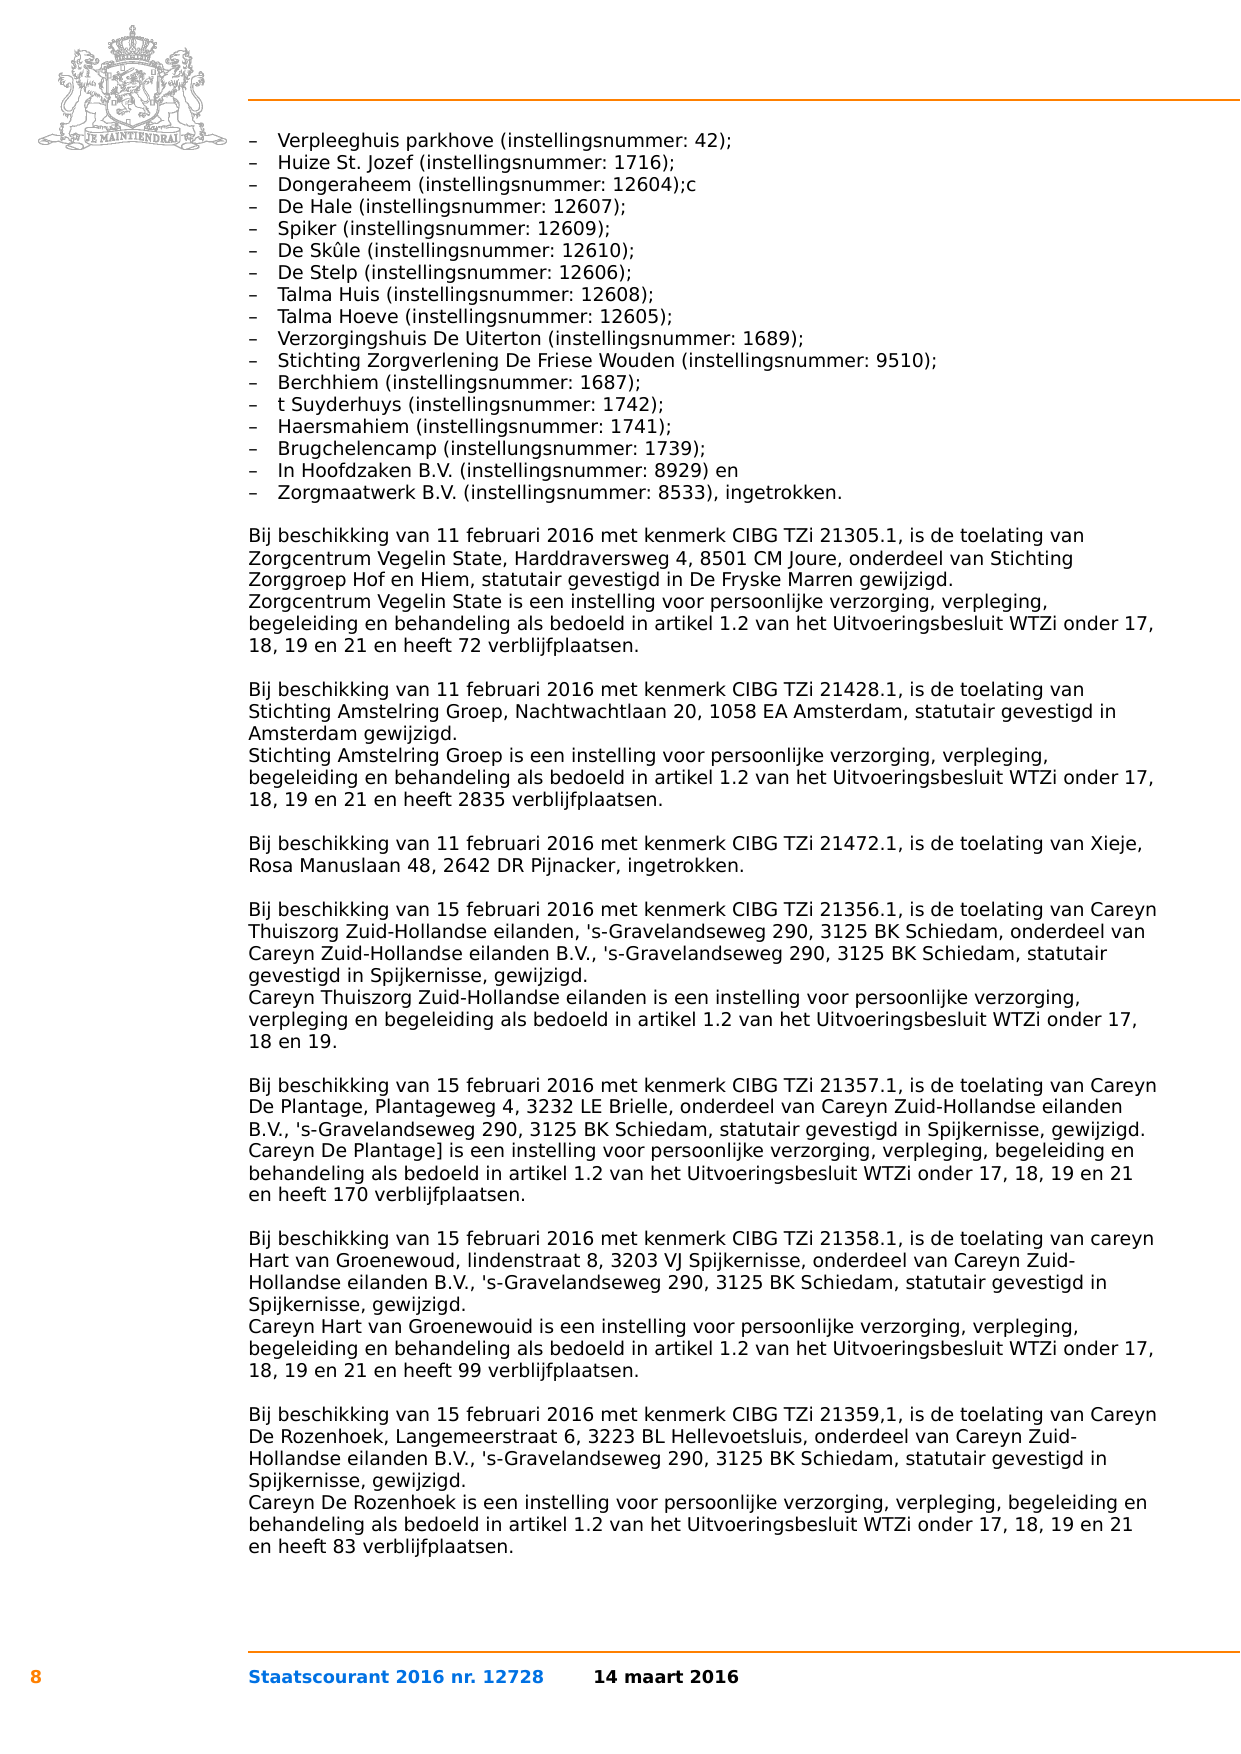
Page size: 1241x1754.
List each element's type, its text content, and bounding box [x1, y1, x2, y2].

text – Talma Hoeve (instellingsnummer: 12605); [248, 306, 1163, 328]
text – Talma Huis (instellingsnummer: 12608); [248, 284, 1163, 306]
text – In Hoofdzaken B.V. (instellingsnummer: 8929) en [248, 459, 1163, 482]
text – Verzorgingshuis De Uiterton (instellingsnummer: 1689); [248, 328, 1163, 350]
text Bij beschikking van 11 februari 2016 met kenmerk CIBG TZi 21305.1, is de toelating van Zorgcentrum Vegelin State, Harddraversweg 4, 8501 CM Joure, onderdeel van Stichting Zorggroep Hof en Hiem, statutair gevestigd in De Fryske Marren gewijzigd. [248, 525, 1163, 591]
text – Zorgmaatwerk B.V. (instellingsnummer: 8533), ingetrokken. [248, 482, 1163, 503]
text Bij beschikking van 15 februari 2016 met kenmerk CIBG TZi 21356.1, is de toelating van Careyn Thuiszorg Zuid-Hollandse eilanden, 's-Gravelandseweg 290, 3125 BK Schiedam, onderdeel van Careyn Zuid-Hollandse eilanden B.V., 's-Gravelandseweg 290, 3125 BK Schiedam, statutair gevestigd in Spijkernisse, gewijzigd. [248, 899, 1163, 987]
text Bij beschikking van 11 februari 2016 met kenmerk CIBG TZi 21428.1, is de toelating van Stichting Amstelring Groep, Nachtwachtlaan 20, 1058 EA Amsterdam, statutair gevestigd in Amsterdam gewijzigd. [248, 679, 1163, 745]
text – De Skûle (instellingsnummer: 12610); [248, 240, 1163, 262]
text Bij beschikking van 15 februari 2016 met kenmerk CIBG TZi 21358.1, is de toelating van careyn Hart van Groenewoud, lindenstraat 8, 3203 VJ Spijkernisse, onderdeel van Careyn Zuid-Hollandse eilanden B.V., 's-Gravelandseweg 290, 3125 BK Schiedam, statutair gevestigd in Spijkernisse, gewijzigd. [248, 1228, 1163, 1316]
text Careyn Thuiszorg Zuid-Hollandse eilanden is een instelling voor persoonlijke verzorging, verpleging en begeleiding als bedoeld in artikel 1.2 van het Uitvoeringsbesluit WTZi onder 17, 18 en 19. [248, 987, 1163, 1053]
text – Brugchelencamp (instellungsnummer: 1739); [248, 438, 1163, 459]
text Zorgcentrum Vegelin State is een instelling voor persoonlijke verzorging, verpleging, begeleiding en behandeling als bedoeld in artikel 1.2 van het Uitvoeringsbesluit WTZi onder 17, 18, 19 en 21 en heeft 72 verblijfplaatsen. [248, 591, 1163, 657]
text Bij beschikking van 11 februari 2016 met kenmerk CIBG TZi 21472.1, is de toelating van Xieje, Rosa Manuslaan 48, 2642 DR Pijnacker, ingetrokken. [248, 833, 1163, 877]
text Bij beschikking van 15 februari 2016 met kenmerk CIBG TZi 21359,1, is de toelating van Careyn De Rozenhoek, Langemeerstraat 6, 3223 BL Hellevoetsluis, onderdeel van Careyn Zuid-Hollandse eilanden B.V., 's-Gravelandseweg 290, 3125 BK Schiedam, statutair gevestigd in Spijkernisse, gewijzigd. [248, 1404, 1163, 1492]
text – Spiker (instellingsnummer: 12609); [248, 218, 1163, 240]
text – Haersmahiem (instellingsnummer: 1741); [248, 416, 1163, 438]
text – De Hale (instellingsnummer: 12607); [248, 196, 1163, 218]
text Careyn De Rozenhoek is een instelling voor persoonlijke verzorging, verpleging, begeleiding en behandeling als bedoeld in artikel 1.2 van het Uitvoeringsbesluit WTZi onder 17, 18, 19 en 21 en heeft 83 verblijfplaatsen. [248, 1492, 1163, 1558]
text Careyn Hart van Groenewouid is een instelling voor persoonlijke verzorging, verpleging, begeleiding en behandeling als bedoeld in artikel 1.2 van het Uitvoeringsbesluit WTZi onder 17, 18, 19 en 21 en heeft 99 verblijfplaatsen. [248, 1316, 1163, 1382]
text Careyn De Plantage] is een instelling voor persoonlijke verzorging, verpleging, begeleiding en behandeling als bedoeld in artikel 1.2 van het Uitvoeringsbesluit WTZi onder 17, 18, 19 en 21 en heeft 170 verblijfplaatsen. [248, 1140, 1163, 1206]
picture [38, 25, 227, 150]
text – Berchhiem (instellingsnummer: 1687); [248, 372, 1163, 394]
text – t Suyderhuys (instellingsnummer: 1742); [248, 394, 1163, 416]
text Bij beschikking van 15 februari 2016 met kenmerk CIBG TZi 21357.1, is de toelating van Careyn De Plantage, Plantageweg 4, 3232 LE Brielle, onderdeel van Careyn Zuid-Hollandse eilanden B.V., 's-Gravelandseweg 290, 3125 BK Schiedam, statutair gevestigd in Spijkernisse, gewijzigd. [248, 1074, 1163, 1140]
text – Huize St. Jozef (instellingsnummer: 1716); [248, 152, 1163, 174]
text – De Stelp (instellingsnummer: 12606); [248, 262, 1163, 284]
text – Stichting Zorgverlening De Friese Wouden (instellingsnummer: 9510); [248, 350, 1163, 372]
text – Dongeraheem (instellingsnummer: 12604);c [248, 174, 1163, 196]
text – Verpleeghuis parkhove (instellingsnummer: 42); [248, 130, 1163, 152]
text Stichting Amstelring Groep is een instelling voor persoonlijke verzorging, verpleging, begeleiding en behandeling als bedoeld in artikel 1.2 van het Uitvoeringsbesluit WTZi onder 17, 18, 19 en 21 en heeft 2835 verblijfplaatsen. [248, 745, 1163, 811]
